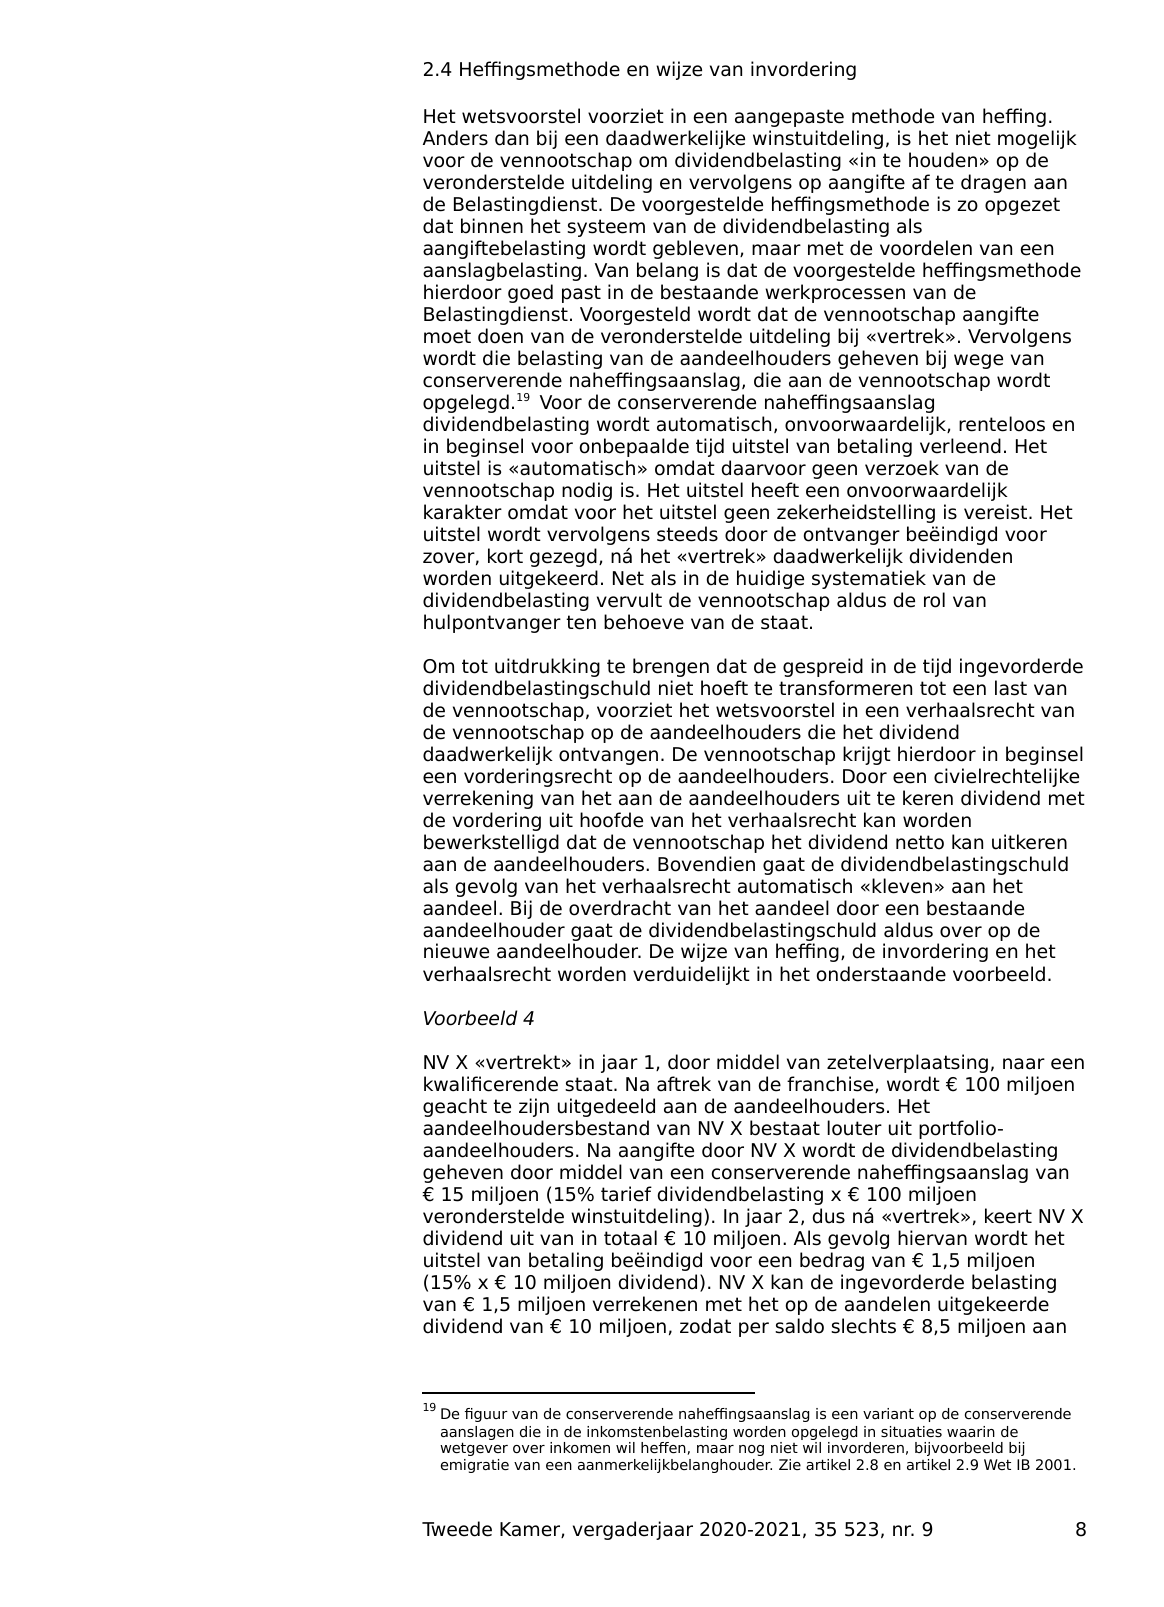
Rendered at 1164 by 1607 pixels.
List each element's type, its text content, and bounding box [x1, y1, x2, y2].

text De figuur van de conserverende naheffingsaanslag is een variant op de conserverende aanslagen die in de inkomstenbelasting worden opgelegd in situaties waarin de wetgever over inkomen wil heffen, maar nog niet wil invorderen, bijvoorbeeld bij emigratie van een aanmerkelijkbelanghouder. Zie artikel 2.8 en artikel 2.9 Wet IB 2001. [422, 1402, 1087, 1474]
text Om tot uitdrukking te brengen dat de gespreid in de tijd ingevorderde dividendbelastingschuld niet hoeft te transformeren tot een last van de vennootschap, voorziet het wetsvoorstel in een verhaalsrecht van de vennootschap op de aandeelhouders die het dividend daadwerkelijk ontvangen. De vennootschap krijgt hierdoor in beginsel een vorderingsrecht op de aandeelhouders. Door een civielrechtelijke verrekening van het aan de aandeelhouders uit te keren dividend met de vordering uit hoofde van het verhaalsrecht kan worden bewerkstelligd dat de vennootschap het dividend netto kan uitkeren aan de aandeelhouders. Bovendien gaat de dividendbelastingschuld als gevolg van het verhaalsrecht automatisch «kleven» aan het aandeel. Bij de overdracht van het aandeel door een bestaande aandeelhouder gaat de dividendbelastingschuld aldus over op de nieuwe aandeelhouder. De wijze van heffing, de invordering en het verhaalsrecht worden verduidelijkt in het onderstaande voorbeeld. [422, 656, 1087, 985]
subtitle Voorbeeld 4 [422, 1008, 1087, 1029]
text Het wetsvoorstel voorziet in een aangepaste methode van heffing. Anders dan bij een daadwerkelijke winstuitdeling, is het niet mogelijk voor de vennootschap om dividendbelasting «in te houden» op de veronderstelde uitdeling en vervolgens op aangifte af te dragen aan de Belastingdienst. De voorgestelde heffingsmethode is zo opgezet dat binnen het systeem van de dividendbelasting als aangiftebelasting wordt gebleven, maar met de voordelen van een aanslagbelasting. Van belang is dat de voorgestelde heffingsmethode hierdoor goed past in de bestaande werkprocessen van de Belastingdienst. Voorgesteld wordt dat de vennootschap aangifte moet doen van de veronderstelde uitdeling bij «vertrek». Vervolgens wordt die belasting van de aandeelhouders geheven bij wege van conserverende naheffingsaanslag, die aan de vennootschap wordt opgelegd. Voor de conserverende naheffingsaanslag dividendbelasting wordt automatisch, onvoorwaardelijk, renteloos en in beginsel voor onbepaalde tijd uitstel van betaling verleend. Het uitstel is «automatisch» omdat daarvoor geen verzoek van de vennootschap nodig is. Het uitstel heeft een onvoorwaardelijk karakter omdat voor het uitstel geen zekerheidstelling is vereist. Het uitstel wordt vervolgens steeds door de ontvanger beëindigd voor zover, kort gezegd, ná het «vertrek» daadwerkelijk dividenden worden uitgekeerd. Net als in de huidige systematiek van de dividendbelasting vervult de vennootschap aldus de rol van hulpontvanger ten behoeve van de staat. [422, 106, 1087, 633]
text NV X «vertrekt» in jaar 1, door middel van zetelverplaatsing, naar een kwalificerende staat. Na aftrek van de franchise, wordt € 100 miljoen geacht te zijn uitgedeeld aan de aandeelhouders. Het aandeelhoudersbestand van NV X bestaat louter uit portfolio-aandeelhouders. Na aangifte door NV X wordt de dividendbelasting geheven door middel van een conserverende naheffingsaanslag van € 15 miljoen (15% tarief dividendbelasting x € 100 miljoen veronderstelde winstuitdeling). In jaar 2, dus ná «vertrek», keert NV X dividend uit van in totaal € 10 miljoen. Als gevolg hiervan wordt het uitstel van betaling beëindigd voor een bedrag van € 1,5 miljoen (15% x € 10 miljoen dividend). NV X kan de ingevorderde belasting van € 1,5 miljoen verrekenen met het op de aandelen uitgekeerde dividend van € 10 miljoen, zodat per saldo slechts € 8,5 miljoen aan [422, 1052, 1087, 1337]
subtitle 2.4 Heffingsmethode en wijze van invordering [422, 59, 1087, 81]
